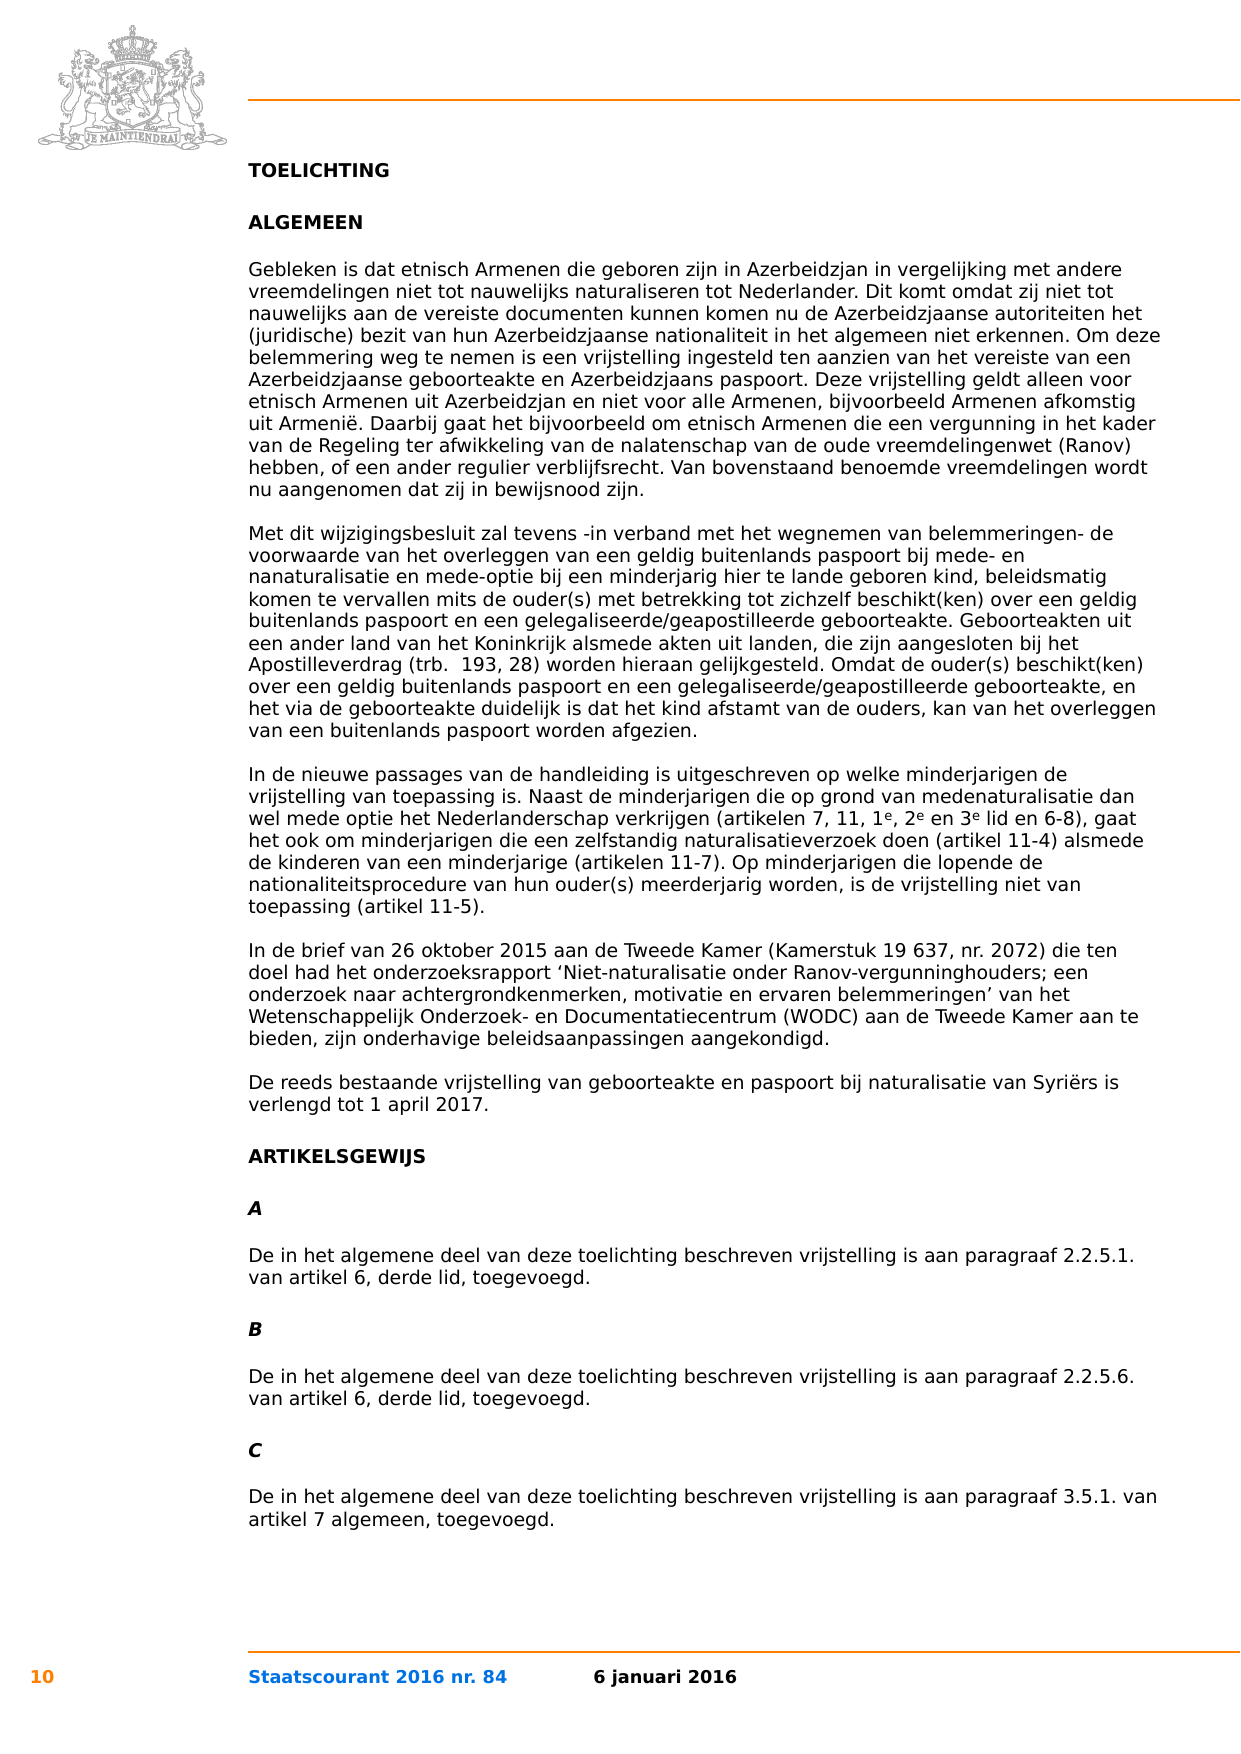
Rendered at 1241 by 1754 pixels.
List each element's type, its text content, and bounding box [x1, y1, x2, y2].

text De in het algemene deel van deze toelichting beschreven vrijstelling is aan paragraaf 2.2.5.1. van artikel 6, derde lid, toegevoegd. [248, 1244, 1163, 1288]
subtitle C [248, 1439, 1163, 1461]
subtitle B [248, 1318, 1163, 1341]
subtitle A [248, 1198, 1163, 1219]
text In de nieuwe passages van de handleiding is uitgeschreven op welke minderjarigen de vrijstelling van toepassing is. Naast de minderjarigen die op grond van medenaturalisatie dan wel mede optie het Nederlanderschap verkrijgen (artikelen 7, 11, 1e, 2e en 3e lid en 6-8), gaat het ook om minderjarigen die een zelfstandig naturalisatieverzoek doen (artikel 11-4) alsmede de kinderen van een minderjarige (artikelen 11-7). Op minderjarigen die lopende de nationaliteitsprocedure van hun ouder(s) meerderjarig worden, is de vrijstelling niet van toepassing (artikel 11-5). [248, 764, 1163, 918]
subtitle ALGEMEEN [248, 212, 1163, 234]
subtitle ARTIKELSGEWIJS [248, 1146, 1163, 1168]
subtitle TOELICHTING [248, 160, 1163, 182]
text De reeds bestaande vrijstelling van geboorteakte en paspoort bij naturalisatie van Syriërs is verlengd tot 1 april 2017. [248, 1072, 1163, 1116]
text De in het algemene deel van deze toelichting beschreven vrijstelling is aan paragraaf 2.2.5.6. van artikel 6, derde lid, toegevoegd. [248, 1366, 1163, 1409]
text Met dit wijzigingsbesluit zal tevens -in verband met het wegnemen van belemmeringen- de voorwaarde van het overleggen van een geldig buitenlands paspoort bij mede- en nanaturalisatie en mede-optie bij een minderjarig hier te lande geboren kind, beleidsmatig komen te vervallen mits de ouder(s) met betrekking tot zichzelf beschikt(ken) over een geldig buitenlands paspoort en een gelegaliseerde/geapostilleerde geboorteakte. Geboorteakten uit een ander land van het Koninkrijk alsmede akten uit landen, die zijn aangesloten bij het Apostilleverdrag (trb. 193, 28) worden hieraan gelijkgesteld. Omdat de ouder(s) beschikt(ken) over een geldig buitenlands paspoort en een gelegaliseerde/geapostilleerde geboorteakte, en het via de geboorteakte duidelijk is dat het kind afstamt van de ouders, kan van het overleggen van een buitenlands paspoort worden afgezien. [248, 522, 1163, 742]
text Gebleken is dat etnisch Armenen die geboren zijn in Azerbeidzjan in vergelijking met andere vreemdelingen niet tot nauwelijks naturaliseren tot Nederlander. Dit komt omdat zij niet tot nauwelijks aan de vereiste documenten kunnen komen nu de Azerbeidzjaanse autoriteiten het (juridische) bezit van hun Azerbeidzjaanse nationaliteit in het algemeen niet erkennen. Om deze belemmering weg te nemen is een vrijstelling ingesteld ten aanzien van het vereiste van een Azerbeidzjaanse geboorteakte en Azerbeidzjaans paspoort. Deze vrijstelling geldt alleen voor etnisch Armenen uit Azerbeidzjan en niet voor alle Armenen, bijvoorbeeld Armenen afkomstig uit Armenië. Daarbij gaat het bijvoorbeeld om etnisch Armenen die een vergunning in het kader van de Regeling ter afwikkeling van de nalatenschap van de oude vreemdelingenwet (Ranov) hebben, of een ander regulier verblijfsrecht. Van bovenstaand benoemde vreemdelingen wordt nu aangenomen dat zij in bewijsnood zijn. [248, 259, 1163, 501]
text De in het algemene deel van deze toelichting beschreven vrijstelling is aan paragraaf 3.5.1. van artikel 7 algemeen, toegevoegd. [248, 1486, 1163, 1530]
text In de brief van 26 oktober 2015 aan de Tweede Kamer (Kamerstuk 19 637, nr. 2072) die ten doel had het onderzoeksrapport ‘Niet-naturalisatie onder Ranov-vergunninghouders; een onderzoek naar achtergrondkenmerken, motivatie en ervaren belemmeringen’ van het Wetenschappelijk Onderzoek- en Documentatiecentrum (WODC) aan de Tweede Kamer aan te bieden, zijn onderhavige beleidsaanpassingen aangekondigd. [248, 940, 1163, 1050]
picture [38, 25, 227, 150]
